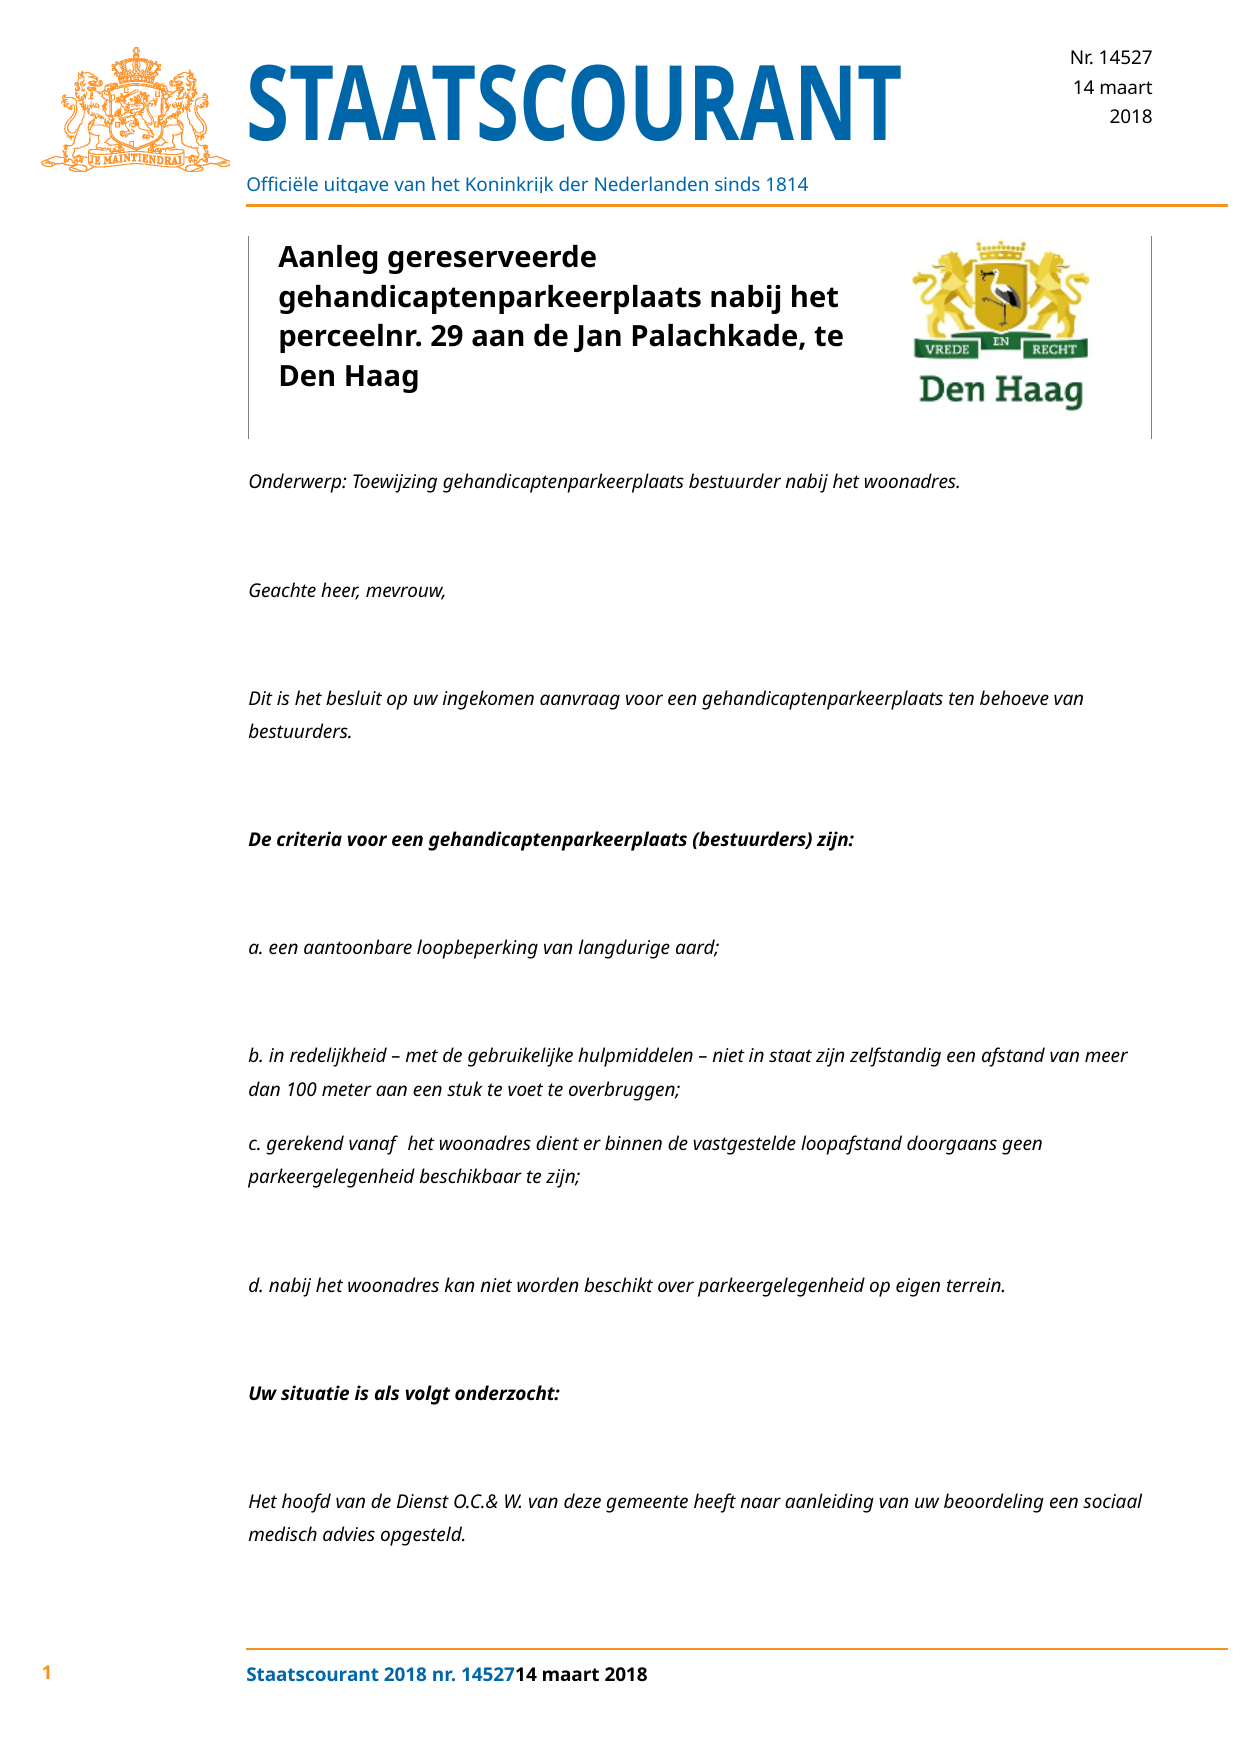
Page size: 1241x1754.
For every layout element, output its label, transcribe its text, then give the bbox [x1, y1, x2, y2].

text Onderwerp: Toewijzing gehandicaptenparkeerplaats bestuurder nabij het woonadres. [248, 469, 1152, 494]
text b. in redelijkheid – met de gebruikelijke hulpmiddelen – niet in staat zijn zelfstandig een afstand van meer dan 100 meter aan een stuk te voet te overbruggen; [248, 1043, 1152, 1102]
picture [899, 236, 1103, 414]
text a. een aantoonbare loopbeperking van langdurige aard; [248, 934, 1152, 960]
table_header [850, 414, 1151, 439]
text Uw situatie is als volgt onderzocht: [248, 1380, 1152, 1406]
text Geachte heer, mevrouw, [248, 577, 1152, 602]
text c. gerekend vanaf het woonadres dient er binnen de vastgestelde loopafstand doorgaans geen parkeergelegenheid beschikbaar te zijn; [248, 1130, 1152, 1189]
text d. nabij het woonadres kan niet worden beschikt over parkeergelegenheid op eigen terrein. [248, 1272, 1152, 1297]
table_header [850, 236, 899, 413]
text De criteria voor een gehandicaptenparkeerplaats (bestuurders) zijn: [248, 826, 1152, 852]
picture [41, 47, 231, 172]
text Het hoofd van de Dienst O.C.& W. van deze gemeente heeft naar aanleiding van uw beoordeling een sociaal medisch advies opgesteld. [248, 1488, 1152, 1547]
text Dit is het besluit op uw ingekomen aanvraag voor een gehandicaptenparkeerplaats ten behoeve van bestuurders. [248, 685, 1152, 744]
table_header Aanleg gereserveerde gehandicaptenparkeerplaats nabij het perceelnr. 29 aan de Jan Palachkade, te Den Haag [249, 236, 850, 439]
table_header [1103, 236, 1151, 413]
